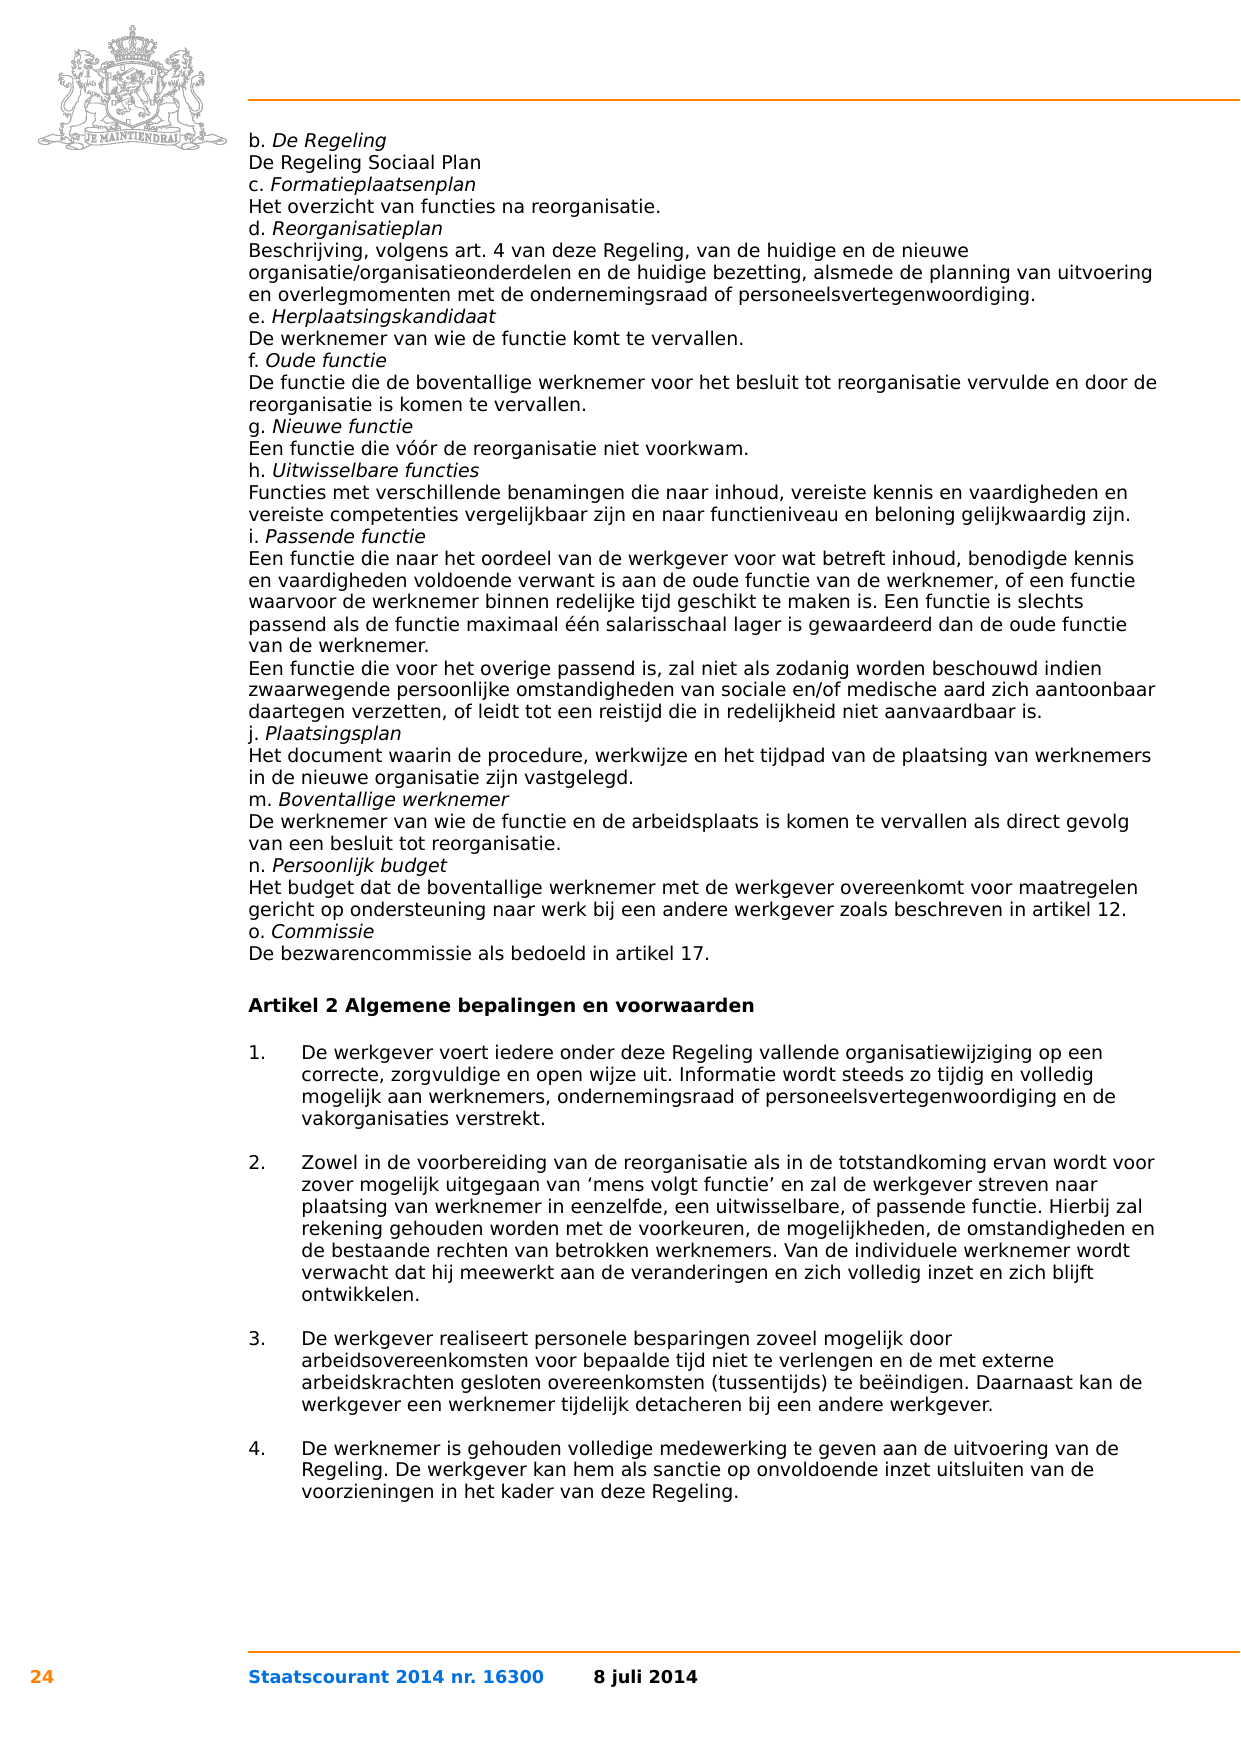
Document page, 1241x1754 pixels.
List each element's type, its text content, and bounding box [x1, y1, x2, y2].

text o. Commissie [248, 921, 1163, 943]
text b. De Regeling [248, 130, 1163, 152]
text 4. De werknemer is gehouden volledige medewerking te geven aan de uitvoering van de Regeling. De werkgever kan hem als sanctie op onvoldoende inzet uitsluiten van de voorzieningen in het kader van deze Regeling. [248, 1437, 1163, 1503]
subtitle Artikel 2 Algemene bepalingen en voorwaarden [248, 995, 1163, 1017]
text 2. Zowel in de voorbereiding van de reorganisatie als in de totstandkoming ervan wordt voor zover mogelijk uitgegaan van ‘mens volgt functie’ en zal de werkgever streven naar plaatsing van werknemer in eenzelfde, een uitwisselbare, of passende functie. Hierbij zal rekening gehouden worden met de voorkeuren, de mogelijkheden, de omstandigheden en de bestaande rechten van betrokken werknemers. Van de individuele werknemer wordt verwacht dat hij meewerkt aan de veranderingen en zich volledig inzet en zich blijft ontwikkelen. [248, 1152, 1163, 1306]
text n. Persoonlijk budget [248, 855, 1163, 877]
text f. Oude functie [248, 350, 1163, 372]
text De werknemer van wie de functie en de arbeidsplaats is komen te vervallen als direct gevolg van een besluit tot reorganisatie. [248, 811, 1163, 855]
text De Regeling Sociaal Plan [248, 152, 1163, 174]
text Beschrijving, volgens art. 4 van deze Regeling, van de huidige en de nieuwe organisatie/organisatieonderdelen en de huidige bezetting, alsmede de planning van uitvoering en overlegmomenten met de ondernemingsraad of personeelsvertegenwoordiging. [248, 240, 1163, 306]
text h. Uitwisselbare functies [248, 459, 1163, 482]
text De werknemer van wie de functie komt te vervallen. [248, 328, 1163, 350]
text j. Plaatsingsplan [248, 723, 1163, 745]
text Het overzicht van functies na reorganisatie. [248, 196, 1163, 218]
text De bezwarencommissie als bedoeld in artikel 17. [248, 943, 1163, 965]
text Een functie die voor het overige passend is, zal niet als zodanig worden beschouwd indien zwaarwegende persoonlijke omstandigheden van sociale en/of medische aard zich aantoonbaar daartegen verzetten, of leidt tot een reistijd die in redelijkheid niet aanvaardbaar is. [248, 657, 1163, 723]
text i. Passende functie [248, 526, 1163, 547]
text 3. De werkgever realiseert personele besparingen zoveel mogelijk door arbeidsovereenkomsten voor bepaalde tijd niet te verlengen en de met externe arbeidskrachten gesloten overeenkomsten (tussentijds) te beëindigen. Daarnaast kan de werkgever een werknemer tijdelijk detacheren bij een andere werkgever. [248, 1328, 1163, 1416]
text 1. De werkgever voert iedere onder deze Regeling vallende organisatiewijziging op een correcte, zorgvuldige en open wijze uit. Informatie wordt steeds zo tijdig en volledig mogelijk aan werknemers, ondernemingsraad of personeelsvertegenwoordiging en de vakorganisaties verstrekt. [248, 1042, 1163, 1130]
picture [38, 25, 227, 150]
text De functie die de boventallige werknemer voor het besluit tot reorganisatie vervulde en door de reorganisatie is komen te vervallen. [248, 372, 1163, 416]
text Een functie die vóór de reorganisatie niet voorkwam. [248, 438, 1163, 459]
text c. Formatieplaatsenplan [248, 174, 1163, 196]
text d. Reorganisatieplan [248, 218, 1163, 240]
text Het budget dat de boventallige werknemer met de werkgever overeenkomt voor maatregelen gericht op ondersteuning naar werk bij een andere werkgever zoals beschreven in artikel 12. [248, 877, 1163, 921]
text e. Herplaatsingskandidaat [248, 306, 1163, 328]
text g. Nieuwe functie [248, 416, 1163, 438]
text Het document waarin de procedure, werkwijze en het tijdpad van de plaatsing van werknemers in de nieuwe organisatie zijn vastgelegd. [248, 745, 1163, 789]
text Functies met verschillende benamingen die naar inhoud, vereiste kennis en vaardigheden en vereiste competenties vergelijkbaar zijn en naar functieniveau en beloning gelijkwaardig zijn. [248, 482, 1163, 526]
text m. Boventallige werknemer [248, 789, 1163, 811]
text Een functie die naar het oordeel van de werkgever voor wat betreft inhoud, benodigde kennis en vaardigheden voldoende verwant is aan de oude functie van de werknemer, of een functie waarvoor de werknemer binnen redelijke tijd geschikt te maken is. Een functie is slechts passend als de functie maximaal één salarisschaal lager is gewaardeerd dan de oude functie van de werknemer. [248, 547, 1163, 657]
